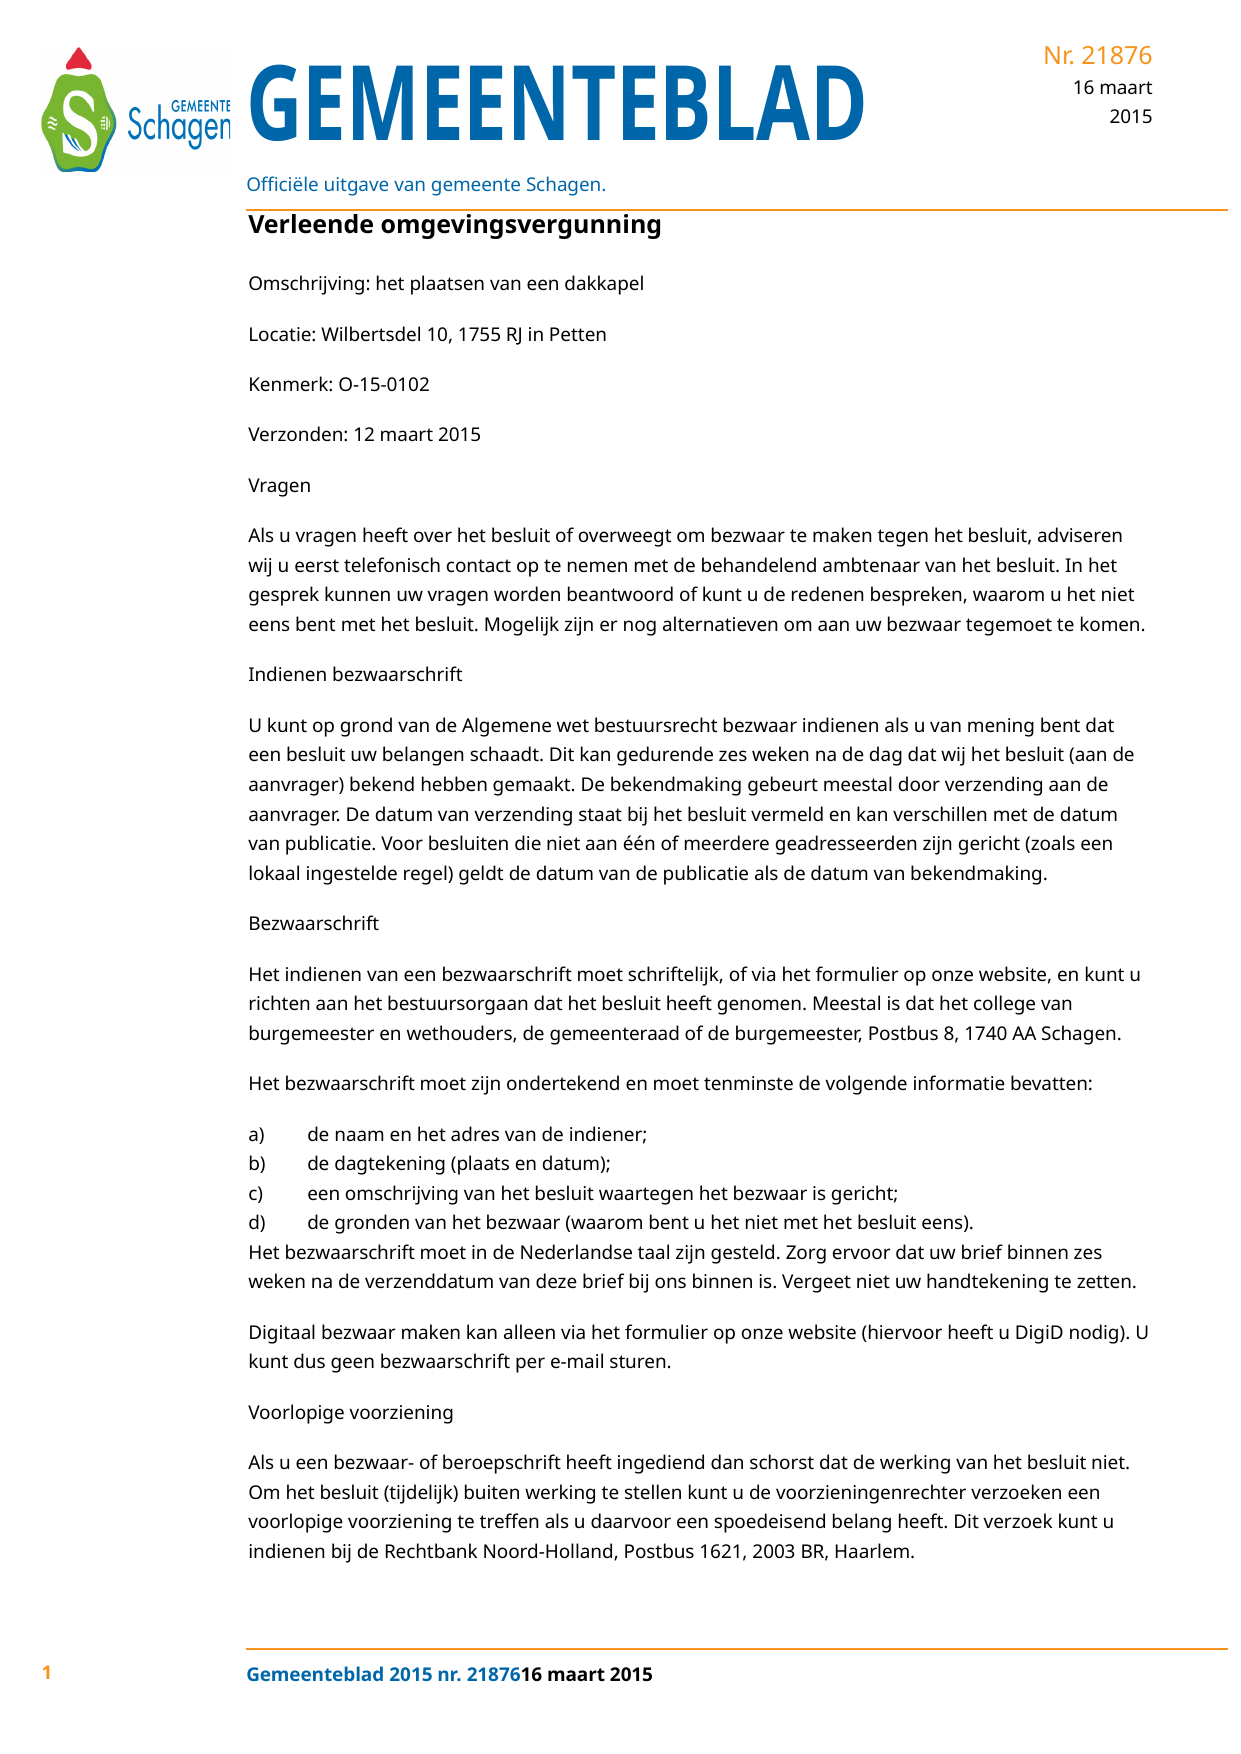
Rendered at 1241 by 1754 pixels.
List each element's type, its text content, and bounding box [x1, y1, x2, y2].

text Kenmerk: O-15-0102 [248, 371, 1152, 397]
text Digitaal bezwaar maken kan alleen via het formulier op onze website (hiervoor heeft u DigiD nodig). U kunt dus geen bezwaarschrift per e-mail sturen. [248, 1319, 1152, 1374]
text Omschrijving: het plaatsen van een dakkapel [248, 270, 1152, 296]
text Als u een bezwaar- of beroepschrift heeft ingediend dan schorst dat de werking van het besluit niet. Om het besluit (tijdelijk) buiten werking te stellen kunt u de voorzieningenrechter verzoeken een voorlopige voorziening te treffen als u daarvoor een spoedeisend belang heeft. Dit verzoek kunt u indienen bij de Rechtbank Noord-Holland, Postbus 1621, 2003 BR, Haarlem. [248, 1449, 1152, 1564]
list een omschrijving van het besluit waartegen het bezwaar is gericht; [248, 1180, 1152, 1206]
text Als u vragen heeft over het besluit of overweegt om bezwaar te maken tegen het besluit, adviseren wij u eerst telefonisch contact op te nemen met de behandelend ambtenaar van het besluit. In het gesprek kunnen uw vragen worden beantwoord of kunt u de redenen bespreken, waarom u het niet eens bent met het besluit. Mogelijk zijn er nog alternatieven om aan uw bezwaar tegemoet te komen. [248, 522, 1152, 637]
list de dagtekening (plaats en datum); [248, 1150, 1152, 1176]
text Bezwaarschrift [248, 910, 1152, 936]
text Verleende omgevingsvergunning [248, 211, 1152, 241]
list de gronden van het bezwaar (waarom bent u het niet met het besluit eens). [248, 1209, 1152, 1235]
text U kunt op grond van de Algemene wet bestuursrecht bezwaar indienen als u van mening bent dat een besluit uw belangen schaadt. Dit kan gedurende zes weken na de dag dat wij het besluit (aan de aanvrager) bekend hebben gemaakt. De bekendmaking gebeurt meestal door verzending aan de aanvrager. De datum van verzending staat bij het besluit vermeld en kan verschillen met de datum van publicatie. Voor besluiten die niet aan één of meerdere geadresseerden zijn gericht (zoals een lokaal ingestelde regel) geldt de datum van de publicatie als de datum van bekendmaking. [248, 712, 1152, 886]
text Vragen [248, 472, 1152, 498]
list de naam en het adres van de indiener; [248, 1121, 1152, 1146]
text Verzonden: 12 maart 2015 [248, 422, 1152, 447]
text Het bezwaarschrift moet zijn ondertekend en moet tenminste de volgende informatie bevatten: [248, 1070, 1152, 1096]
text Voorlopige voorziening [248, 1399, 1152, 1425]
text Indienen bezwaarschrift [248, 662, 1152, 687]
picture [41, 47, 231, 172]
text Het bezwaarschrift moet in de Nederlandse taal zijn gesteld. Zorg ervoor dat uw brief binnen zes weken na de verzenddatum van deze brief bij ons binnen is. Vergeet niet uw handtekening te zetten. [248, 1239, 1152, 1294]
text Het indienen van een bezwaarschrift moet schriftelijk, of via het formulier op onze website, en kunt u richten aan het bestuursorgaan dat het besluit heeft genomen. Meestal is dat het college van burgemeester en wethouders, de gemeenteraad of de burgemeester, Postbus 8, 1740 AA Schagen. [248, 961, 1152, 1046]
text Locatie: Wilbertsdel 10, 1755 RJ in Petten [248, 321, 1152, 346]
